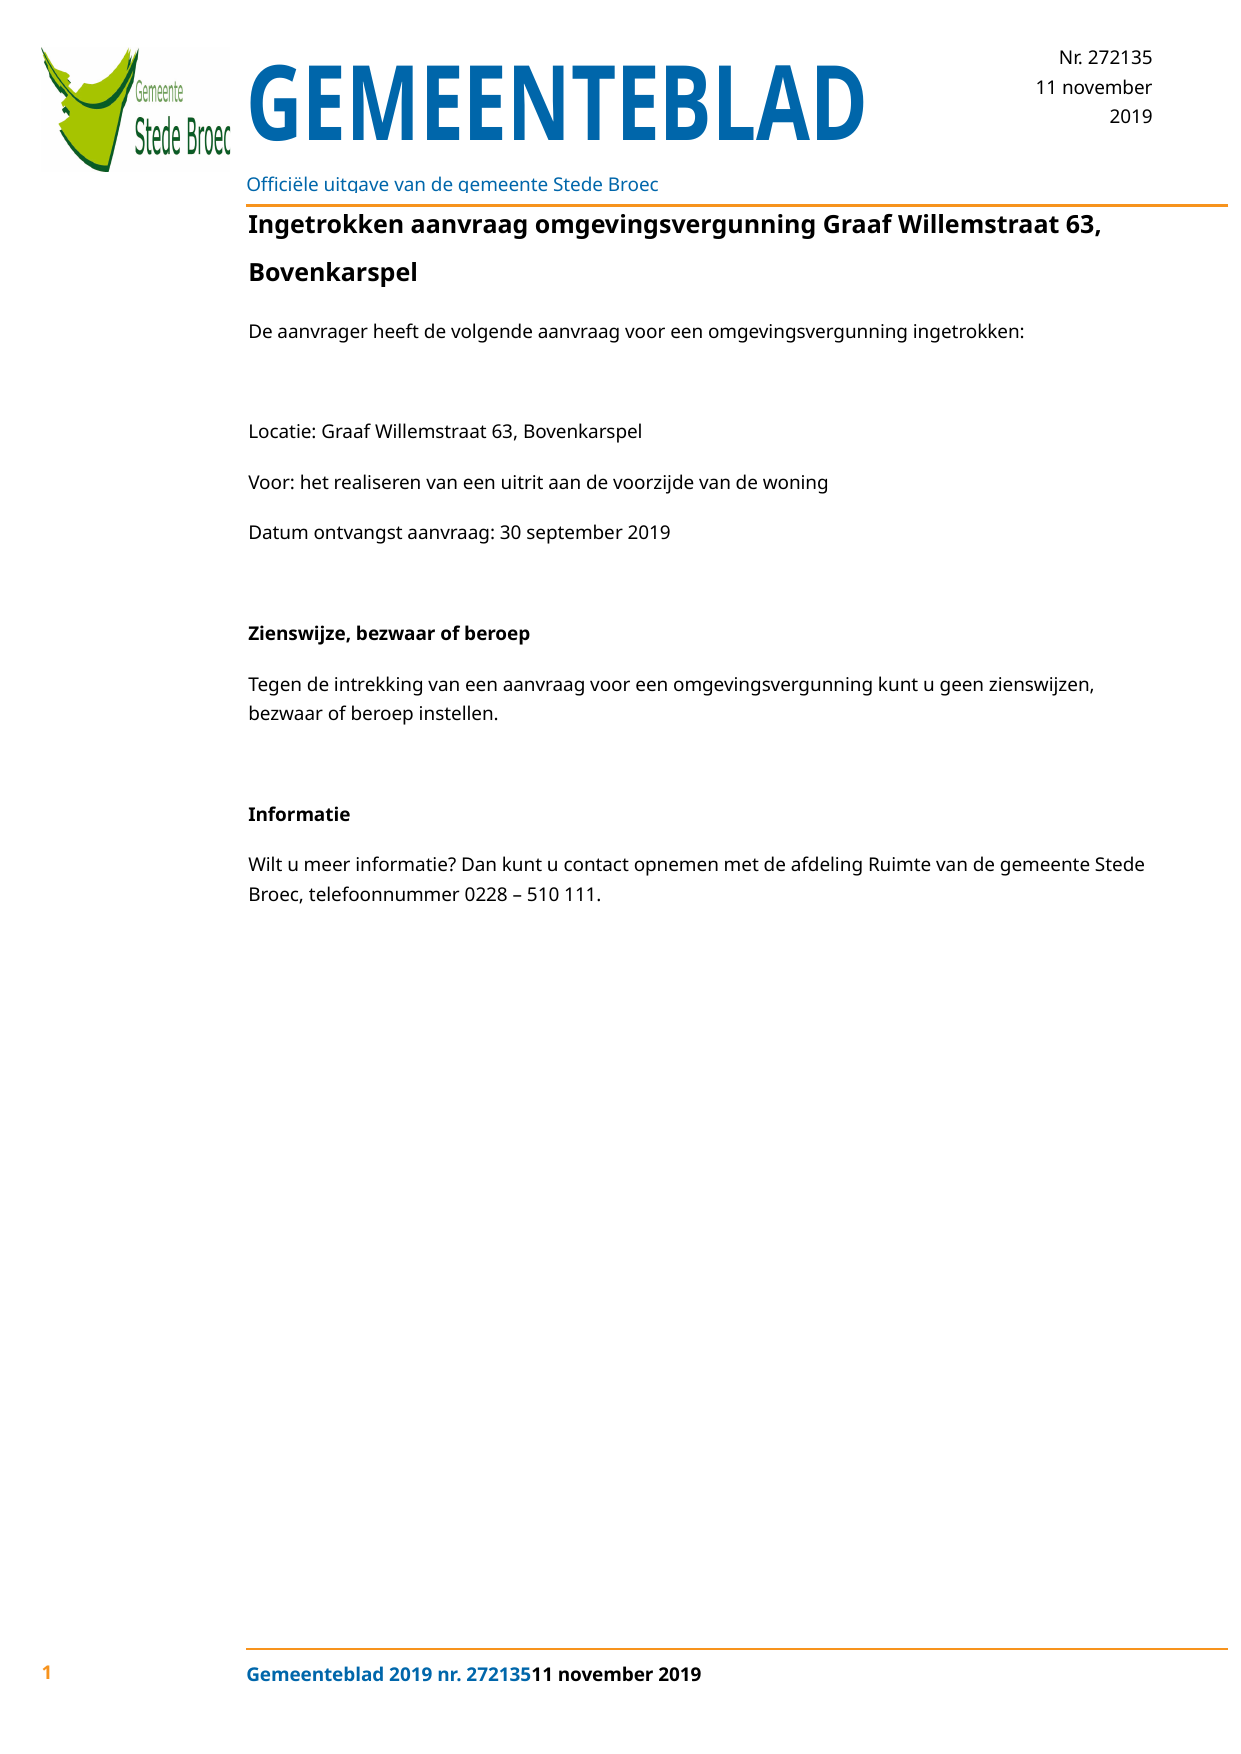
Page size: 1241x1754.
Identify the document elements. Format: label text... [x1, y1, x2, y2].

text Ingetrokken aanvraag omgevingsvergunning Graaf Willemstraat 63, Bovenkarspel [248, 207, 1152, 288]
text Zienswijze, bezwaar of beroep [248, 620, 1152, 646]
text Locatie: Graaf Willemstraat 63, Bovenkarspel [248, 419, 1152, 444]
text Tegen de intrekking van een aanvraag voor een omgevingsvergunning kunt u geen zienswijzen, bezwaar of beroep instellen. [248, 671, 1152, 726]
text De aanvrager heeft de volgende aanvraag voor een omgevingsvergunning ingetrokken: [248, 318, 1152, 344]
picture [41, 47, 231, 172]
text Datum ontvangst aanvraag: 30 september 2019 [248, 519, 1152, 545]
text Wilt u meer informatie? Dan kunt u contact opnemen met de afdeling Ruimte van de gemeente Stede Broec, telefoonnummer 0228 – 510 111. [248, 852, 1152, 907]
text Voor: het realiseren van een uitrit aan de voorzijde van de woning [248, 469, 1152, 495]
text Informatie [248, 801, 1152, 827]
